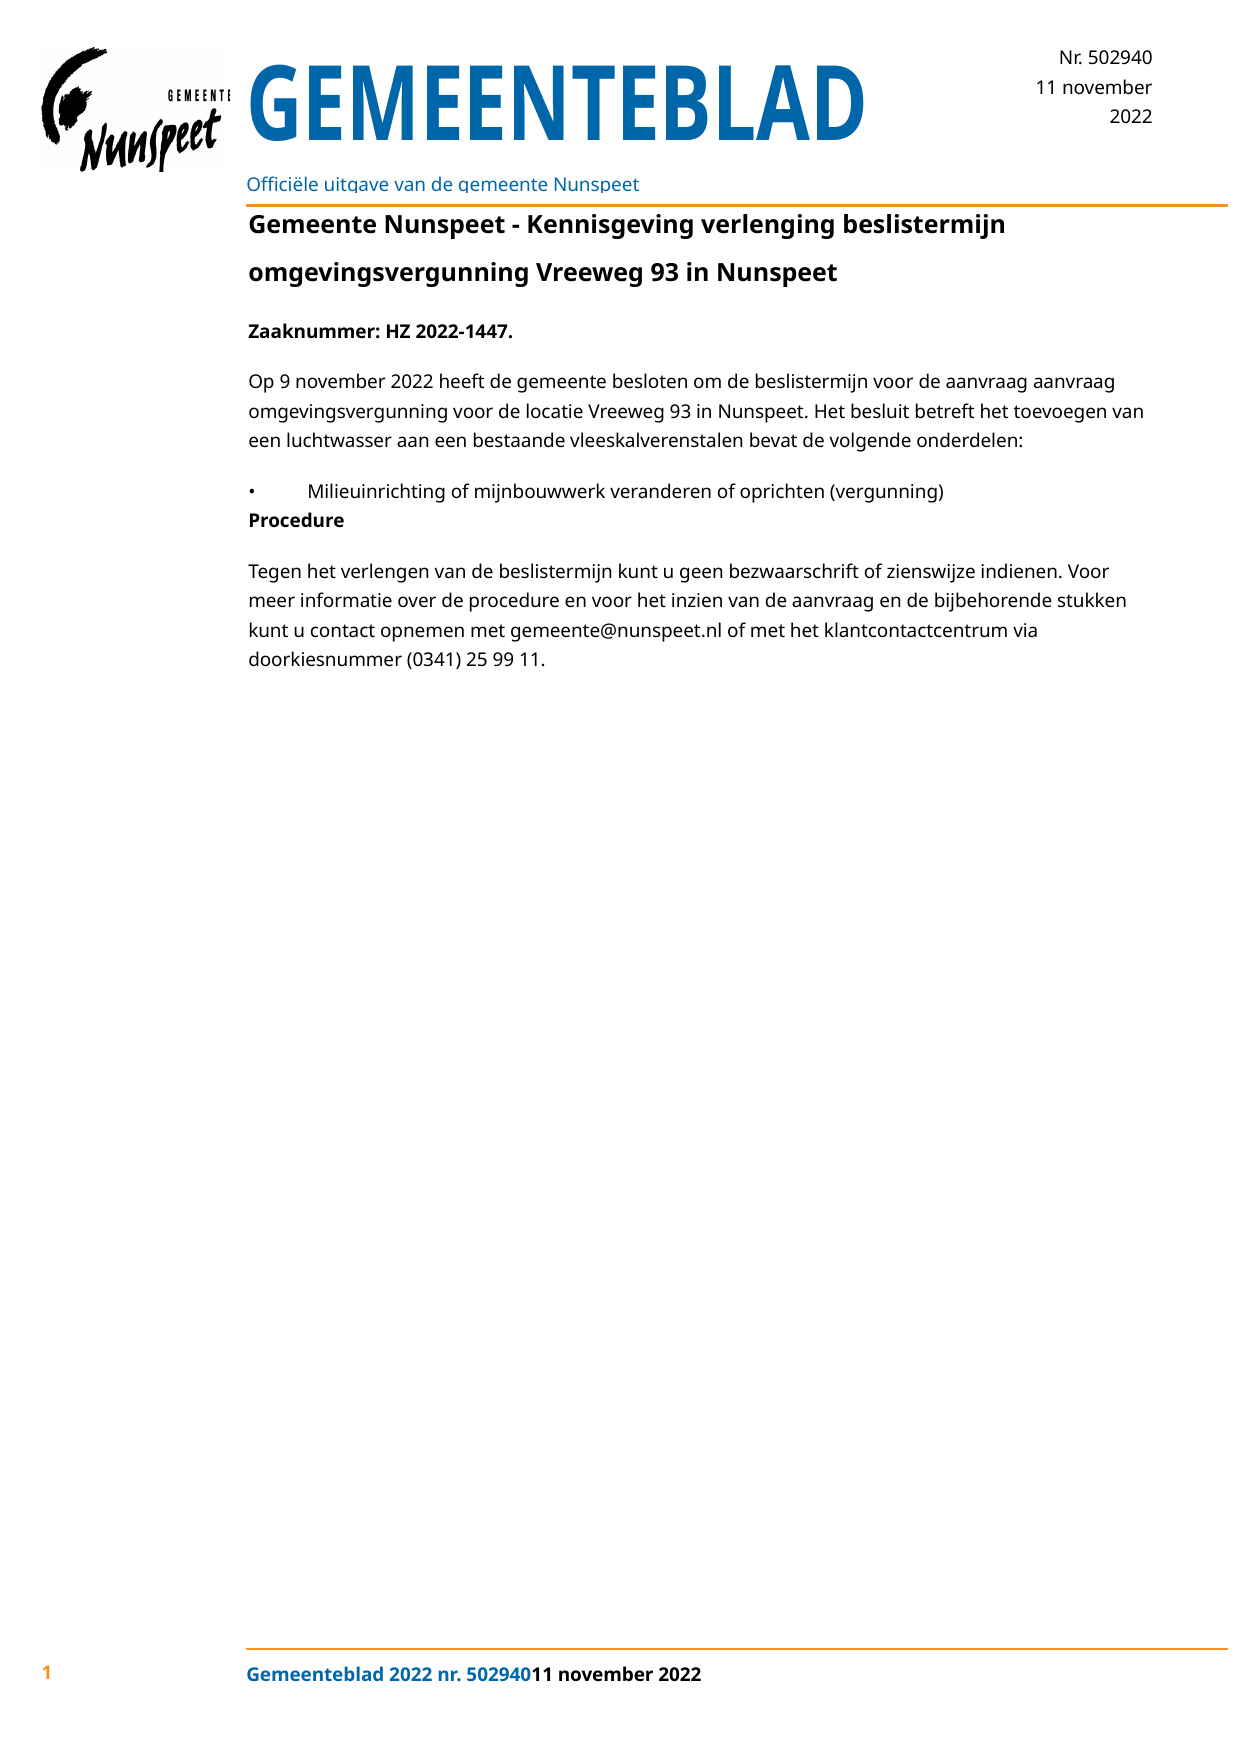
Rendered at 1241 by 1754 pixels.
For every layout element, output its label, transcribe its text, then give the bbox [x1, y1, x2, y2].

text Zaaknummer: HZ 2022-1447. [248, 318, 1152, 344]
text Tegen het verlengen van de beslistermijn kunt u geen bezwaarschrift of zienswijze indienen. Voor meer informatie over de procedure en voor het inzien van de aanvraag en de bijbehorende stukken kunt u contact opnemen met gemeente@nunspeet.nl of met het klantcontactcentrum via doorkiesnummer (0341) 25 99 11. [248, 558, 1152, 672]
text Gemeente Nunspeet - Kennisgeving verlenging beslistermijn omgevingsvergunning Vreeweg 93 in Nunspeet [248, 207, 1152, 288]
text Procedure [248, 507, 1152, 533]
list Milieuinrichting of mijnbouwwerk veranderen of oprichten (vergunning) [248, 478, 1152, 504]
text Op 9 november 2022 heeft de gemeente besloten om de beslistermijn voor de aanvraag aanvraag omgevingsvergunning voor de locatie Vreeweg 93 in Nunspeet. Het besluit betreft het toevoegen van een luchtwasser aan een bestaande vleeskalverenstalen bevat de volgende onderdelen: [248, 368, 1152, 453]
picture [41, 47, 231, 172]
